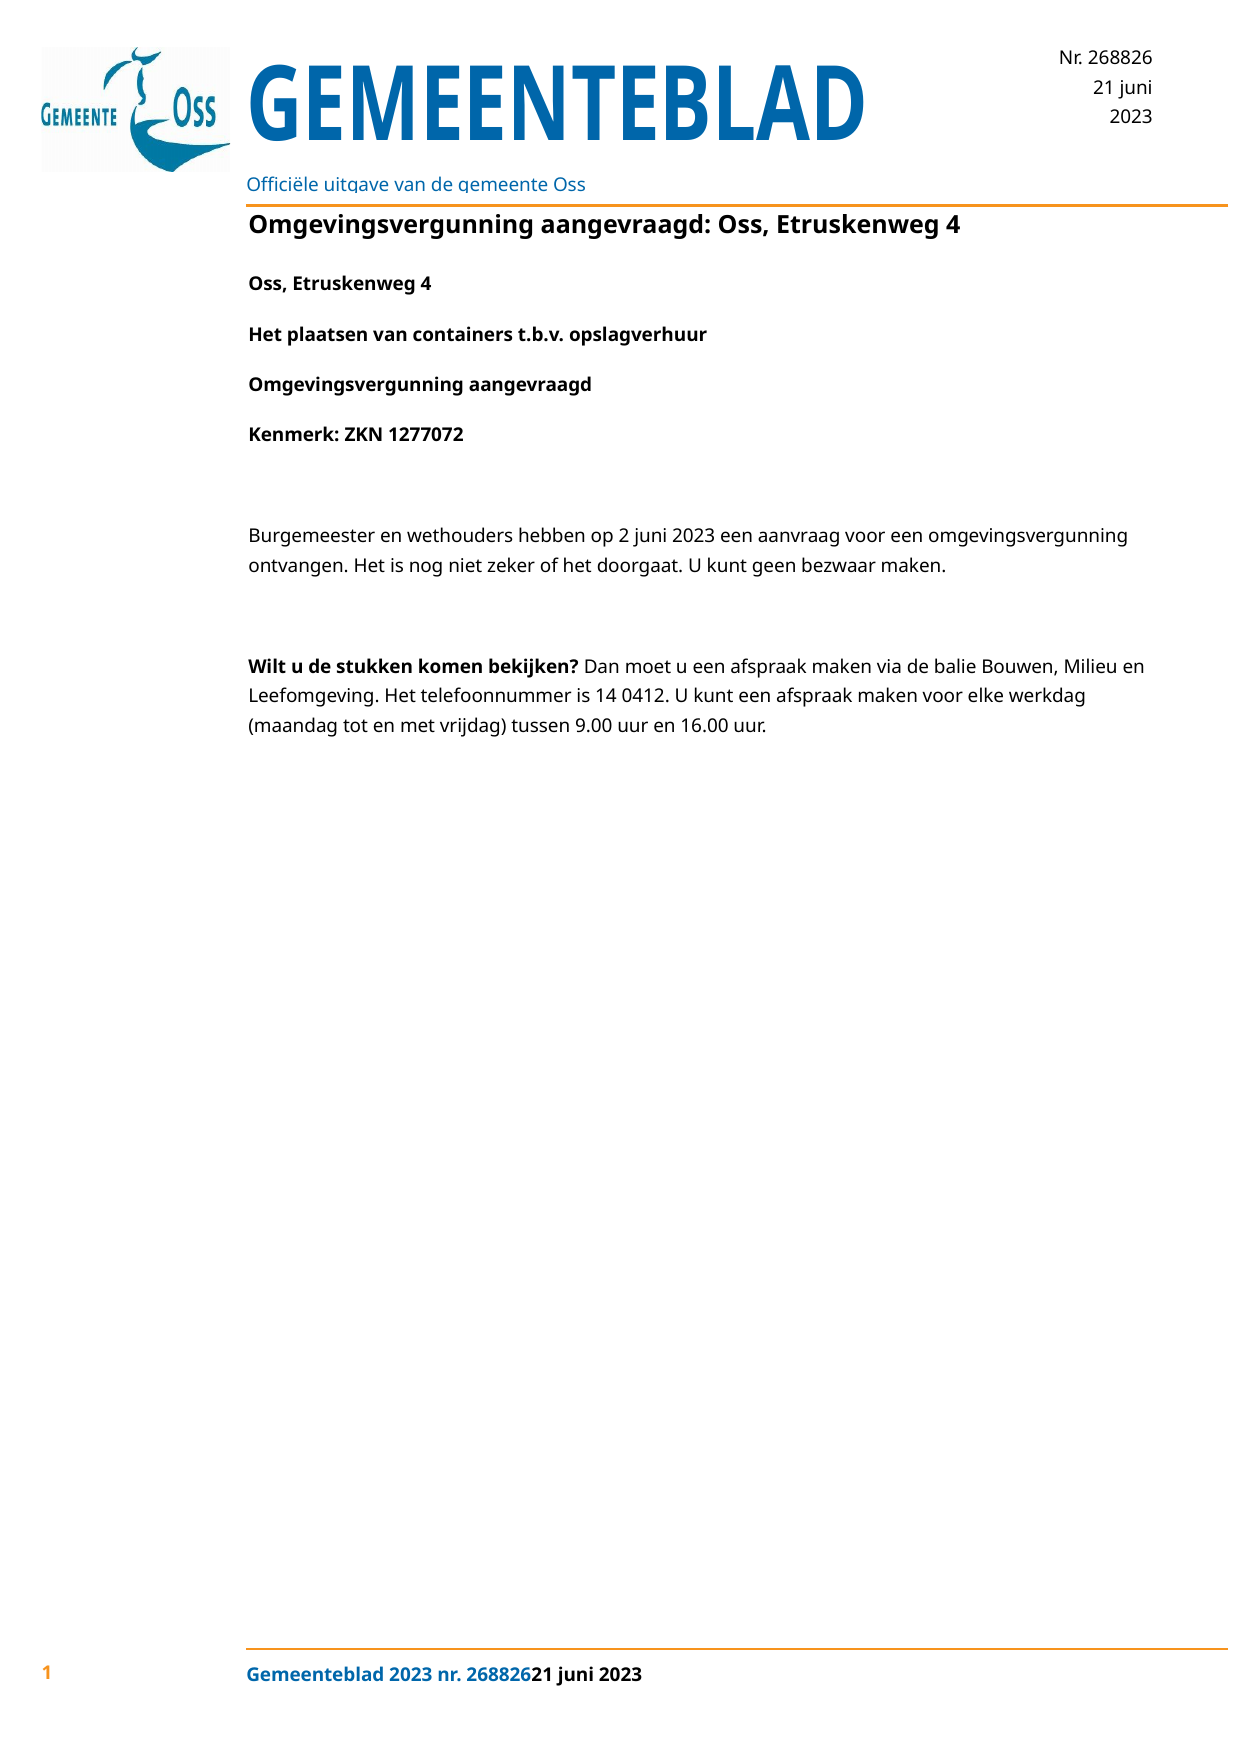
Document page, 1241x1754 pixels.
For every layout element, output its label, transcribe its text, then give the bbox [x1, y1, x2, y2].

text Omgevingsvergunning aangevraagd: Oss, Etruskenweg 4 [248, 207, 1152, 241]
text Burgemeester en wethouders hebben op 2 juni 2023 een aanvraag voor een omgevingsvergunning ontvangen. Het is nog niet zeker of het doorgaat. U kunt geen bezwaar maken. [248, 522, 1152, 578]
picture [41, 47, 231, 172]
text Kenmerk: ZKN 1277072 [248, 422, 1152, 447]
text Omgevingsvergunning aangevraagd [248, 371, 1152, 397]
text Oss, Etruskenweg 4 [248, 270, 1152, 296]
text Wilt u de stukken komen bekijken? Dan moet u een afspraak maken via de balie Bouwen, Milieu en Leefomgeving. Het telefoonnummer is 14 0412. U kunt een afspraak maken voor elke werkdag (maandag tot en met vrijdag) tussen 9.00 uur en 16.00 uur. [248, 653, 1152, 738]
text Het plaatsen van containers t.b.v. opslagverhuur [248, 321, 1152, 346]
